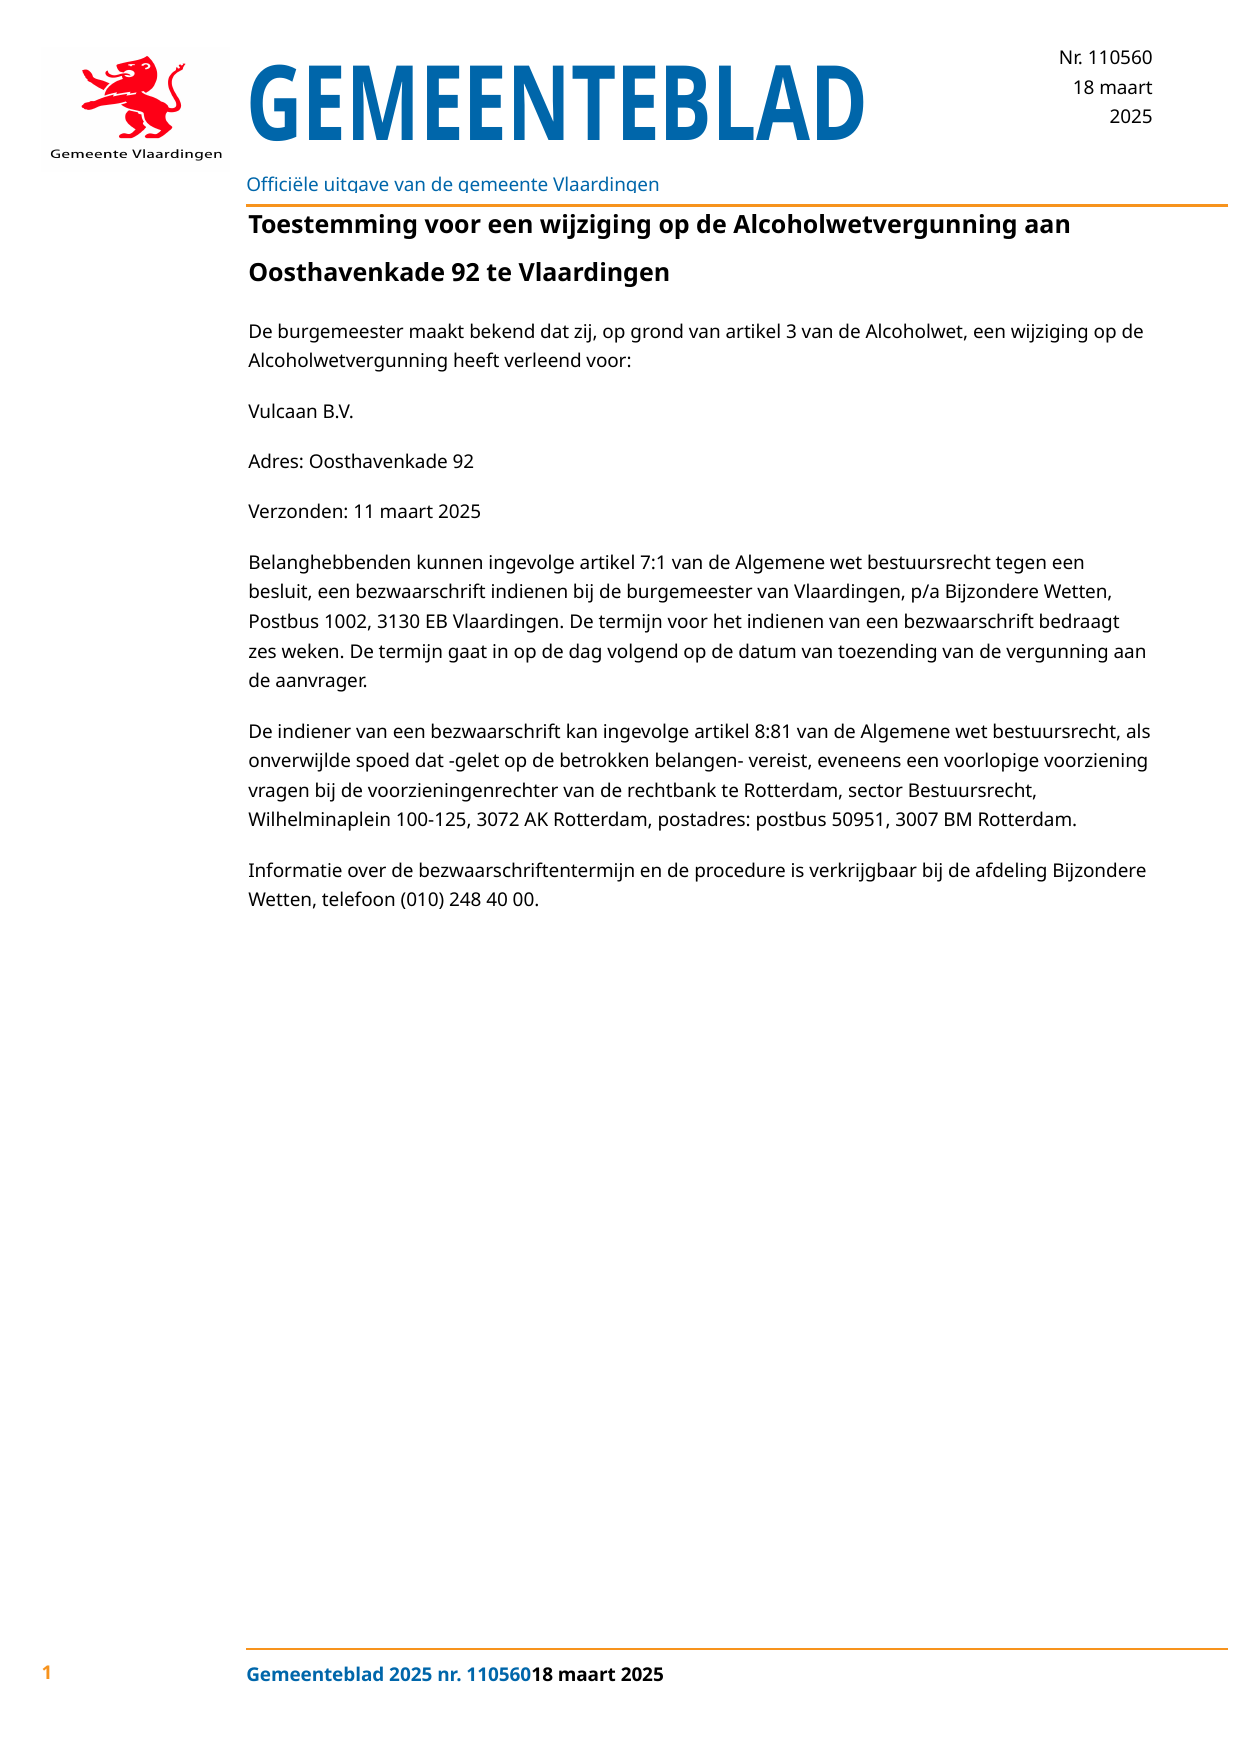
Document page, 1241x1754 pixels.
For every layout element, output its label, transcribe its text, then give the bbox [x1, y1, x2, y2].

text Vulcaan B.V. [248, 398, 1152, 424]
text Toestemming voor een wijziging op de Alcoholwetvergunning aan Oosthavenkade 92 te Vlaardingen [248, 207, 1152, 288]
text Informatie over de bezwaarschriftentermijn en de procedure is verkrijgbaar bij de afdeling Bijzondere Wetten, telefoon (010) 248 40 00. [248, 857, 1152, 912]
text Belanghebbenden kunnen ingevolge artikel 7:1 van de Algemene wet bestuursrecht tegen een besluit, een bezwaarschrift indienen bij de burgemeester van Vlaardingen, p/a Bijzondere Wetten, Postbus 1002, 3130 EB Vlaardingen. De termijn voor het indienen van een bezwaarschrift bedraagt zes weken. De termijn gaat in op de dag volgend op de datum van toezending van de vergunning aan de aanvrager. [248, 549, 1152, 693]
picture [41, 47, 231, 172]
text De burgemeester maakt bekend dat zij, op grond van artikel 3 van de Alcoholwet, een wijziging op de Alcoholwetvergunning heeft verleend voor: [248, 318, 1152, 373]
text Adres: Oosthavenkade 92 [248, 448, 1152, 474]
text De indiener van een bezwaarschrift kan ingevolge artikel 8:81 van de Algemene wet bestuursrecht, als onverwijlde spoed dat -gelet op de betrokken belangen- vereist, eveneens een voorlopige voorziening vragen bij de voorzieningenrechter van de rechtbank te Rotterdam, sector Bestuursrecht, Wilhelminaplein 100-125, 3072 AK Rotterdam, postadres: postbus 50951, 3007 BM Rotterdam. [248, 718, 1152, 832]
text Verzonden: 11 maart 2025 [248, 499, 1152, 524]
